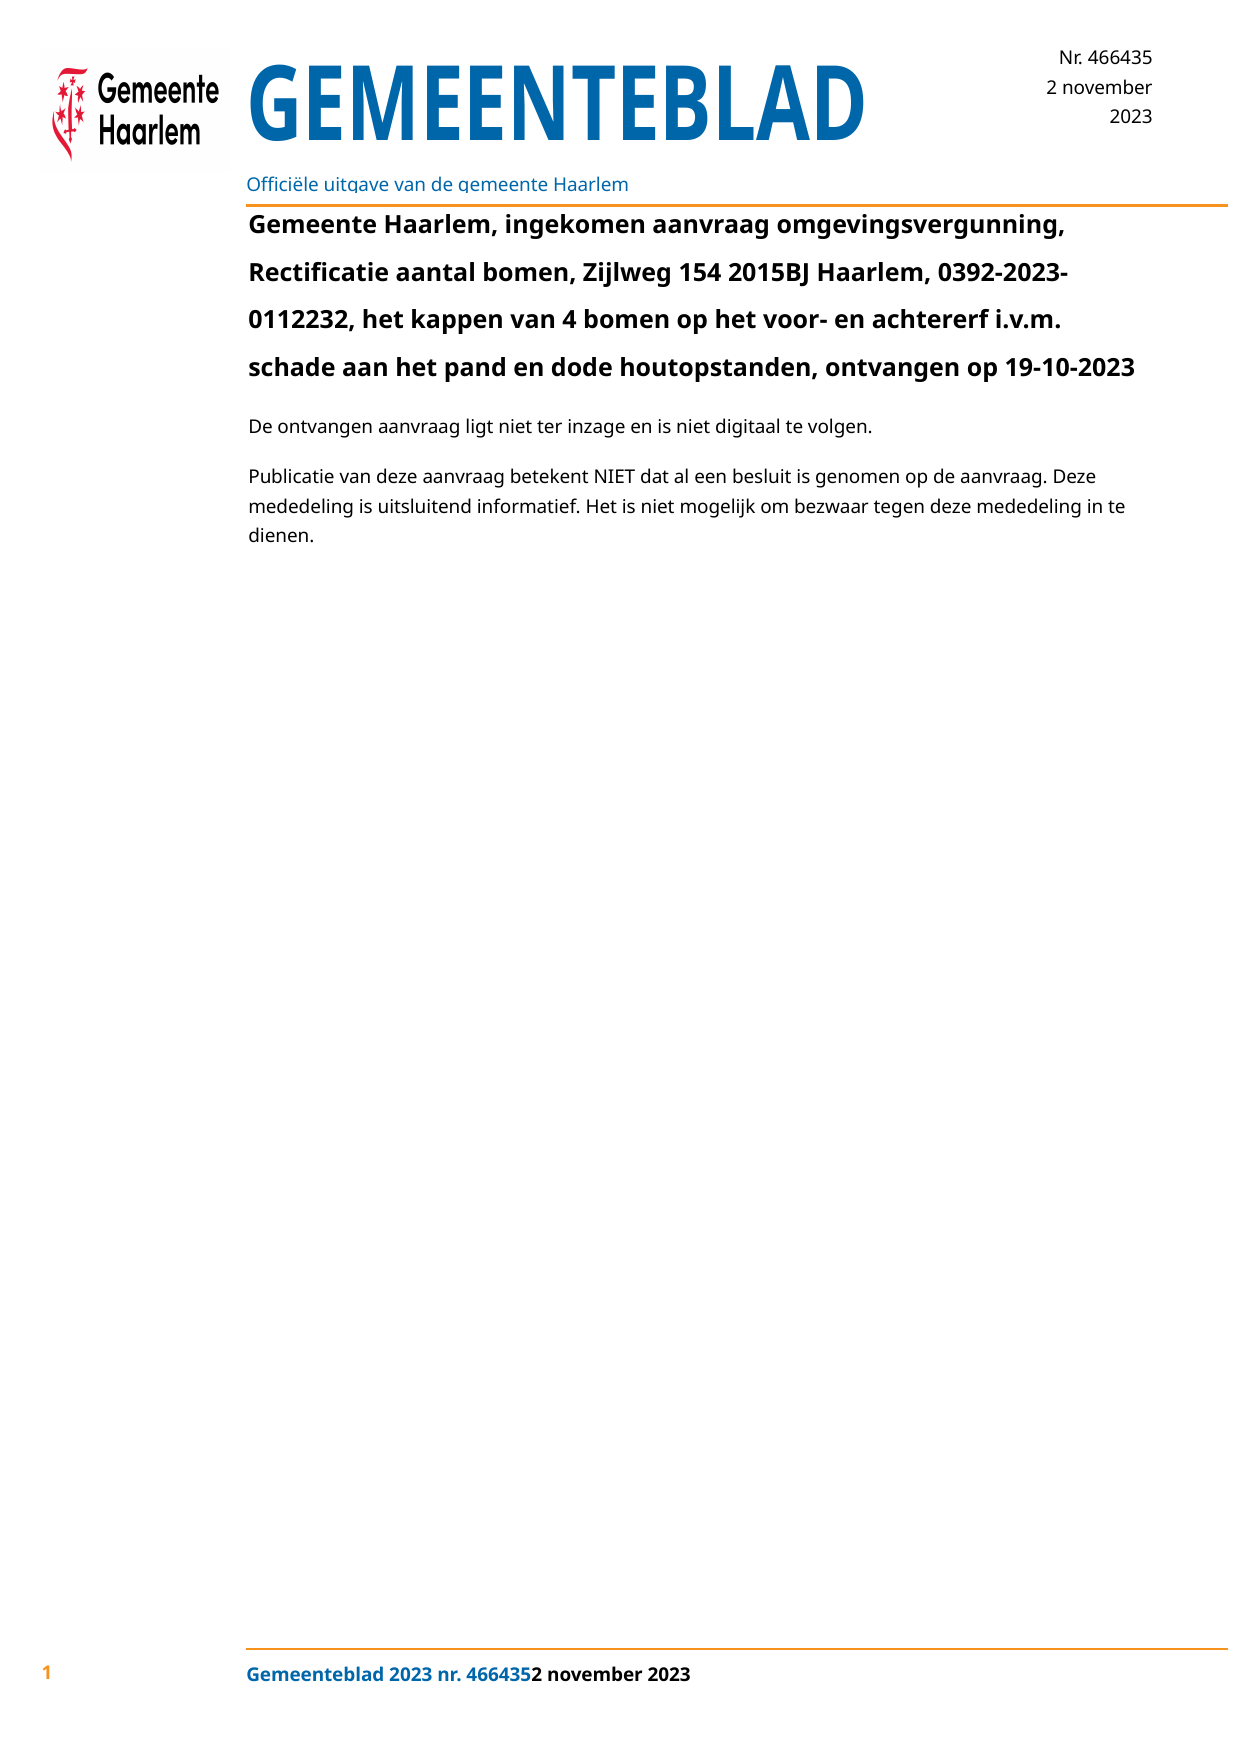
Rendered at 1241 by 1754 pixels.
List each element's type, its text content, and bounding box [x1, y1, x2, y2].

text De ontvangen aanvraag ligt niet ter inzage en is niet digitaal te volgen. [248, 413, 1152, 439]
picture [41, 47, 231, 172]
text Gemeente Haarlem, ingekomen aanvraag omgevingsvergunning, Rectificatie aantal bomen, Zijlweg 154 2015BJ Haarlem, 0392-2023-0112232, het kappen van 4 bomen op het voor- en achtererf i.v.m. schade aan het pand en dode houtopstanden, ontvangen op 19-10-2023 [248, 207, 1152, 384]
text Publicatie van deze aanvraag betekent NIET dat al een besluit is genomen op de aanvraag. Deze mededeling is uitsluitend informatief. Het is niet mogelijk om bezwaar tegen deze mededeling in te dienen. [248, 463, 1152, 548]
